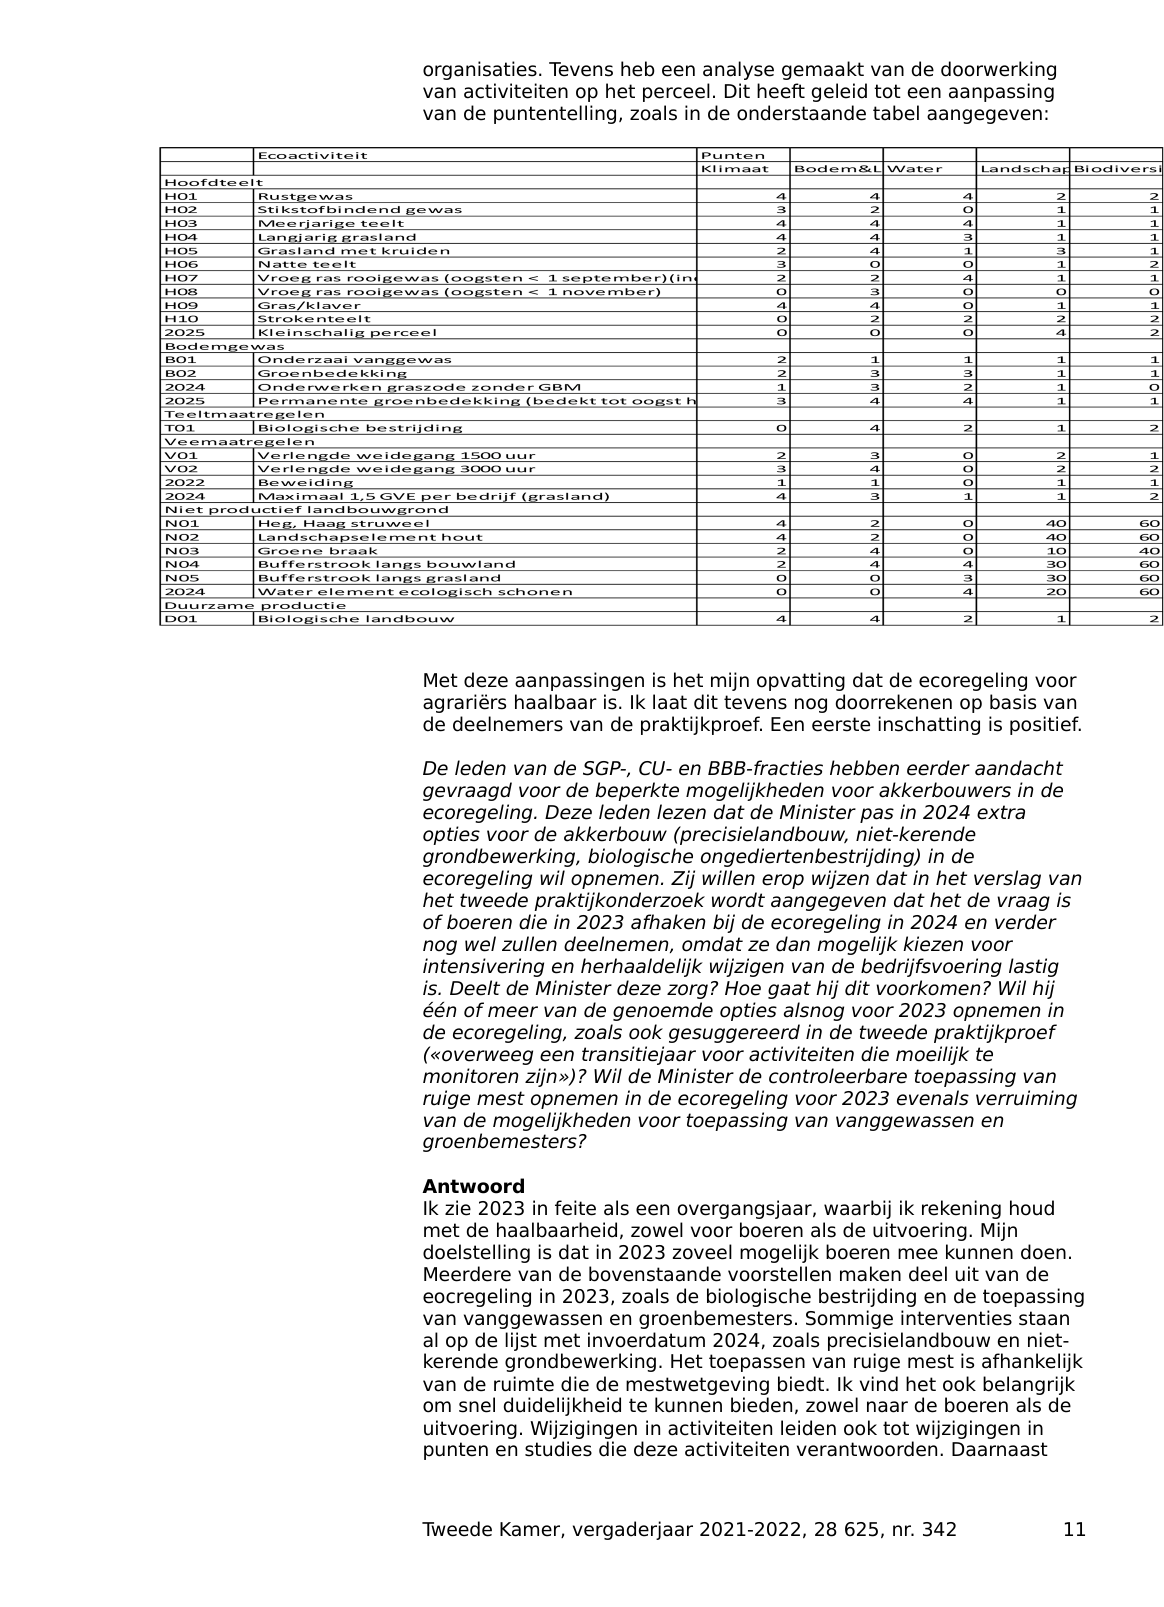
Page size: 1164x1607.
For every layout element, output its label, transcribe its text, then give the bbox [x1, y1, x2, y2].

text organisaties. Tevens heb een analyse gemaakt van de doorwerking van activiteiten op het perceel. Dit heeft geleid tot een aanpassing van de puntentelling, zoals in de onderstaande tabel aangegeven: [422, 59, 1087, 125]
picture [159, 147, 1164, 626]
text Ik zie 2023 in feite als een overgangsjaar, waarbij ik rekening houd met de haalbaarheid, zowel voor boeren als de uitvoering. Mijn doelstelling is dat in 2023 zoveel mogelijk boeren mee kunnen doen. Meerdere van de bovenstaande voorstellen maken deel uit van de eocregeling in 2023, zoals de biologische bestrijding en de toepassing van vanggewassen en groenbemesters. Sommige interventies staan al op de lijst met invoerdatum 2024, zoals precisielandbouw en niet-kerende grondbewerking. Het toepassen van ruige mest is afhankelijk van de ruimte die de mestwetgeving biedt. Ik vind het ook belangrijk om snel duidelijkheid te kunnen bieden, zowel naar de boeren als de uitvoering. Wijzigingen in activiteiten leiden ook tot wijzigingen in punten en studies die deze activiteiten verantwoorden. Daarnaast [422, 1198, 1087, 1461]
text Antwoord [422, 1176, 1087, 1198]
text De leden van de SGP-, CU- en BBB-fracties hebben eerder aandacht gevraagd voor de beperkte mogelijkheden voor akkerbouwers in de ecoregeling. Deze leden lezen dat de Minister pas in 2024 extra opties voor de akkerbouw (precisielandbouw, niet-kerende grondbewerking, biologische ongediertenbestrijding) in de ecoregeling wil opnemen. Zij willen erop wijzen dat in het verslag van het tweede praktijkonderzoek wordt aangegeven dat het de vraag is of boeren die in 2023 afhaken bij de ecoregeling in 2024 en verder nog wel zullen deelnemen, omdat ze dan mogelijk kiezen voor intensivering en herhaaldelijk wijzigen van de bedrijfsvoering lastig is. Deelt de Minister deze zorg? Hoe gaat hij dit voorkomen? Wil hij één of meer van de genoemde opties alsnog voor 2023 opnemen in de ecoregeling, zoals ook gesuggereerd in de tweede praktijkproef («overweeg een transitiejaar voor activiteiten die moeilijk te monitoren zijn»)? Wil de Minister de controleerbare toepassing van ruige mest opnemen in de ecoregeling voor 2023 evenals verruiming van de mogelijkheden voor toepassing van vanggewassen en groenbemesters? [422, 758, 1087, 1153]
text Met deze aanpassingen is het mijn opvatting dat de ecoregeling voor agrariërs haalbaar is. Ik laat dit tevens nog doorrekenen op basis van de deelnemers van de praktijkproef. Een eerste inschatting is positief. [422, 670, 1087, 736]
